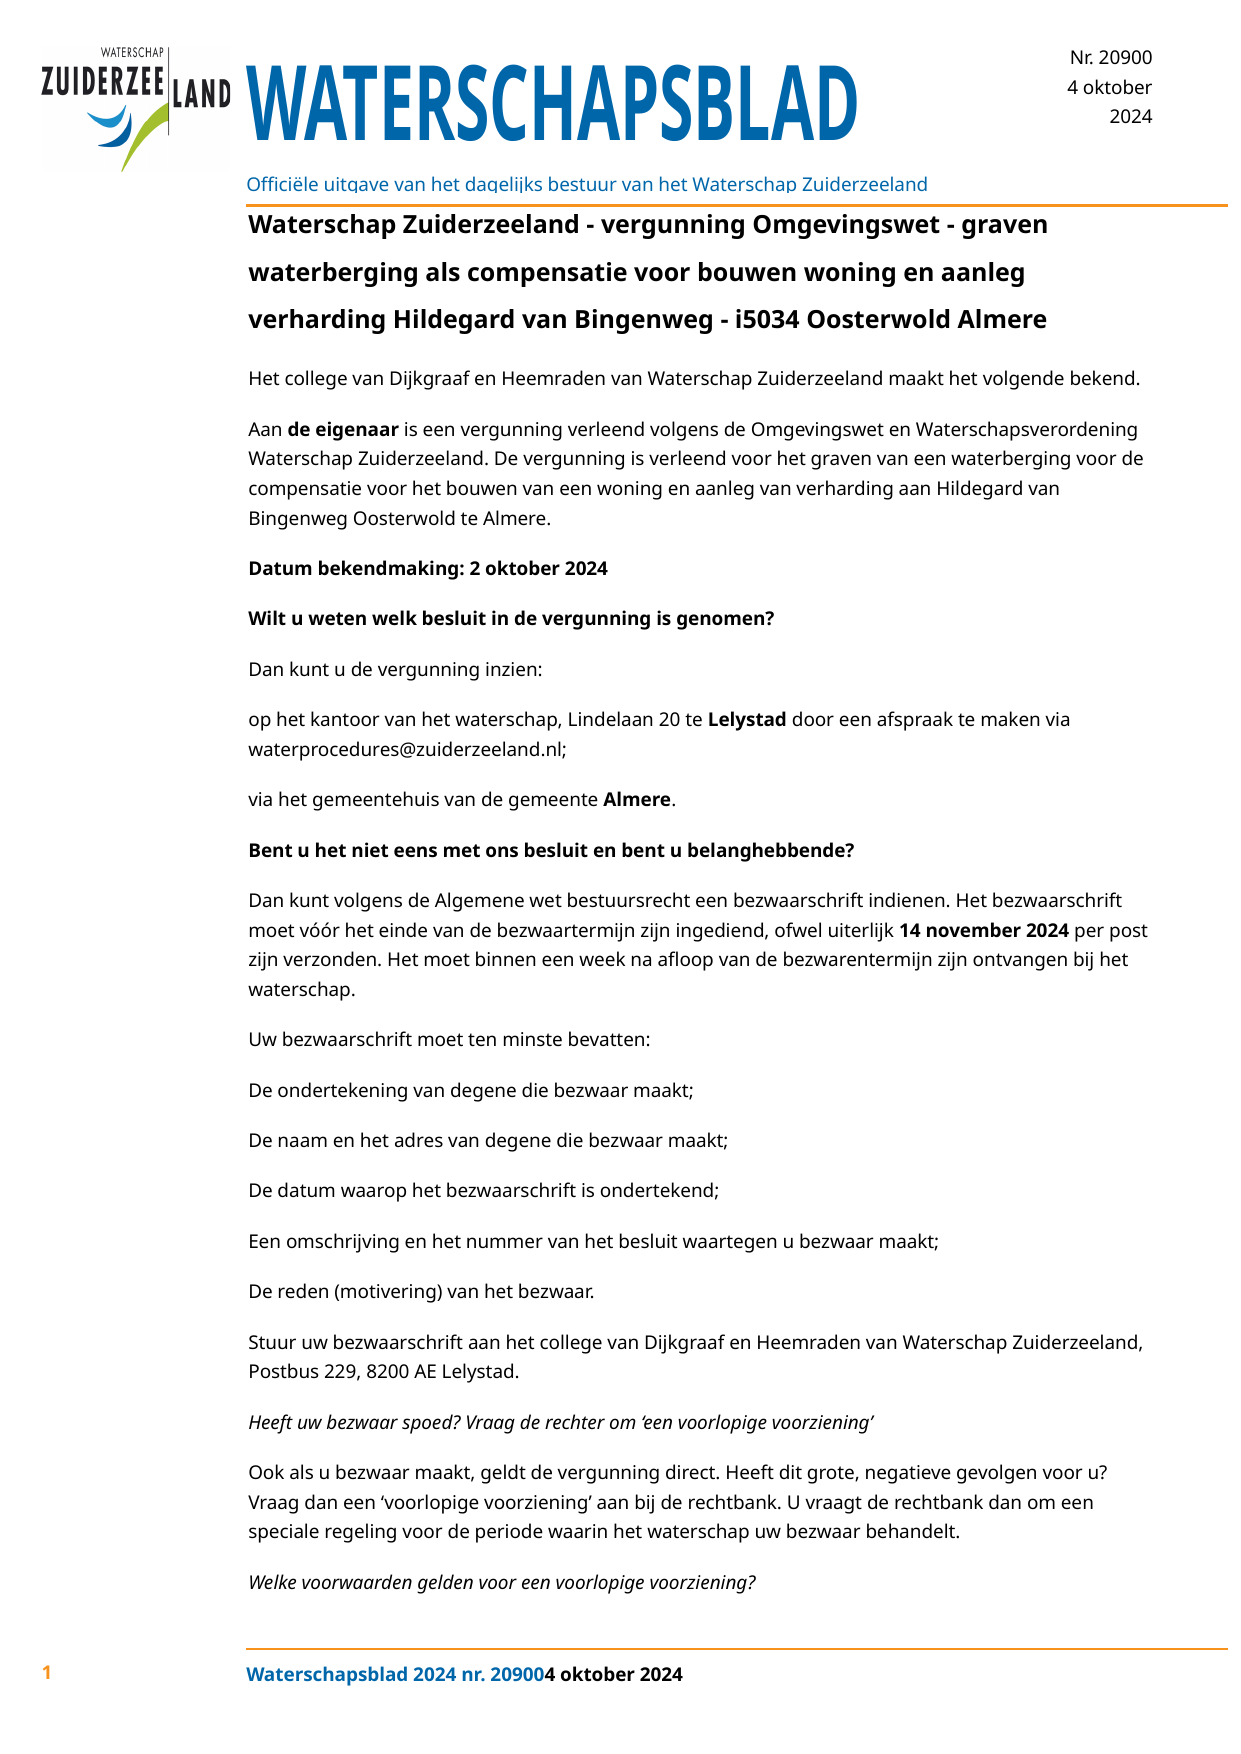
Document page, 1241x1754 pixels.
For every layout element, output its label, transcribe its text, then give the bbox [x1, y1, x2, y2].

text Stuur uw bezwaarschrift aan het college van Dijkgraaf en Heemraden van Waterschap Zuiderzeeland, Postbus 229, 8200 AE Lelystad. [248, 1329, 1152, 1384]
text Dan kunt u de vergunning inzien: [248, 656, 1152, 682]
text Welke voorwaarden gelden voor een voorlopige voorziening? [248, 1569, 1152, 1594]
text Datum bekendmaking: 2 oktober 2024 [248, 555, 1152, 581]
text Aan de eigenaar is een vergunning verleend volgens de Omgevingswet en Waterschapsverordening Waterschap Zuiderzeeland. De vergunning is verleend voor het graven van een waterberging voor de compensatie voor het bouwen van een woning en aanleg van verharding aan Hildegard van Bingenweg Oosterwold te Almere. [248, 416, 1152, 530]
text Waterschap Zuiderzeeland - vergunning Omgevingswet - graven waterberging als compensatie voor bouwen woning en aanleg verharding Hildegard van Bingenweg - i5034 Oosterwold Almere [248, 207, 1152, 336]
text Dan kunt volgens de Algemene wet bestuursrecht een bezwaarschrift indienen. Het bezwaarschrift moet vóór het einde van de bezwaartermijn zijn ingediend, ofwel uiterlijk 14 november 2024 per post zijn verzonden. Het moet binnen een week na afloop van de bezwarentermijn zijn ontvangen bij het waterschap. [248, 887, 1152, 1002]
text Heeft uw bezwaar spoed? Vraag de rechter om ‘een voorlopige voorziening’ [248, 1409, 1152, 1434]
text De naam en het adres van degene die bezwaar maakt; [248, 1127, 1152, 1153]
text Wilt u weten welk besluit in de vergunning is genomen? [248, 606, 1152, 631]
text Een omschrijving en het nummer van het besluit waartegen u bezwaar maakt; [248, 1228, 1152, 1254]
text Ook als u bezwaar maakt, geldt de vergunning direct. Heeft dit grote, negatieve gevolgen voor u? Vraag dan een ‘voorlopige voorziening’ aan bij de rechtbank. U vraagt de rechtbank dan om een speciale regeling voor de periode waarin het waterschap uw bezwaar behandelt. [248, 1459, 1152, 1544]
text Bent u het niet eens met ons besluit en bent u belanghebbende? [248, 837, 1152, 862]
picture [41, 47, 231, 172]
text op het kantoor van het waterschap, Lindelaan 20 te Lelystad door een afspraak te maken via waterprocedures@zuiderzeeland.nl; [248, 706, 1152, 762]
text De datum waarop het bezwaarschrift is ondertekend; [248, 1178, 1152, 1203]
text via het gemeentehuis van de gemeente Almere. [248, 786, 1152, 812]
text Het college van Dijkgraaf en Heemraden van Waterschap Zuiderzeeland maakt het volgende bekend. [248, 366, 1152, 391]
text Uw bezwaarschrift moet ten minste bevatten: [248, 1026, 1152, 1052]
text De reden (motivering) van het bezwaar. [248, 1278, 1152, 1304]
text De ondertekening van degene die bezwaar maakt; [248, 1077, 1152, 1102]
